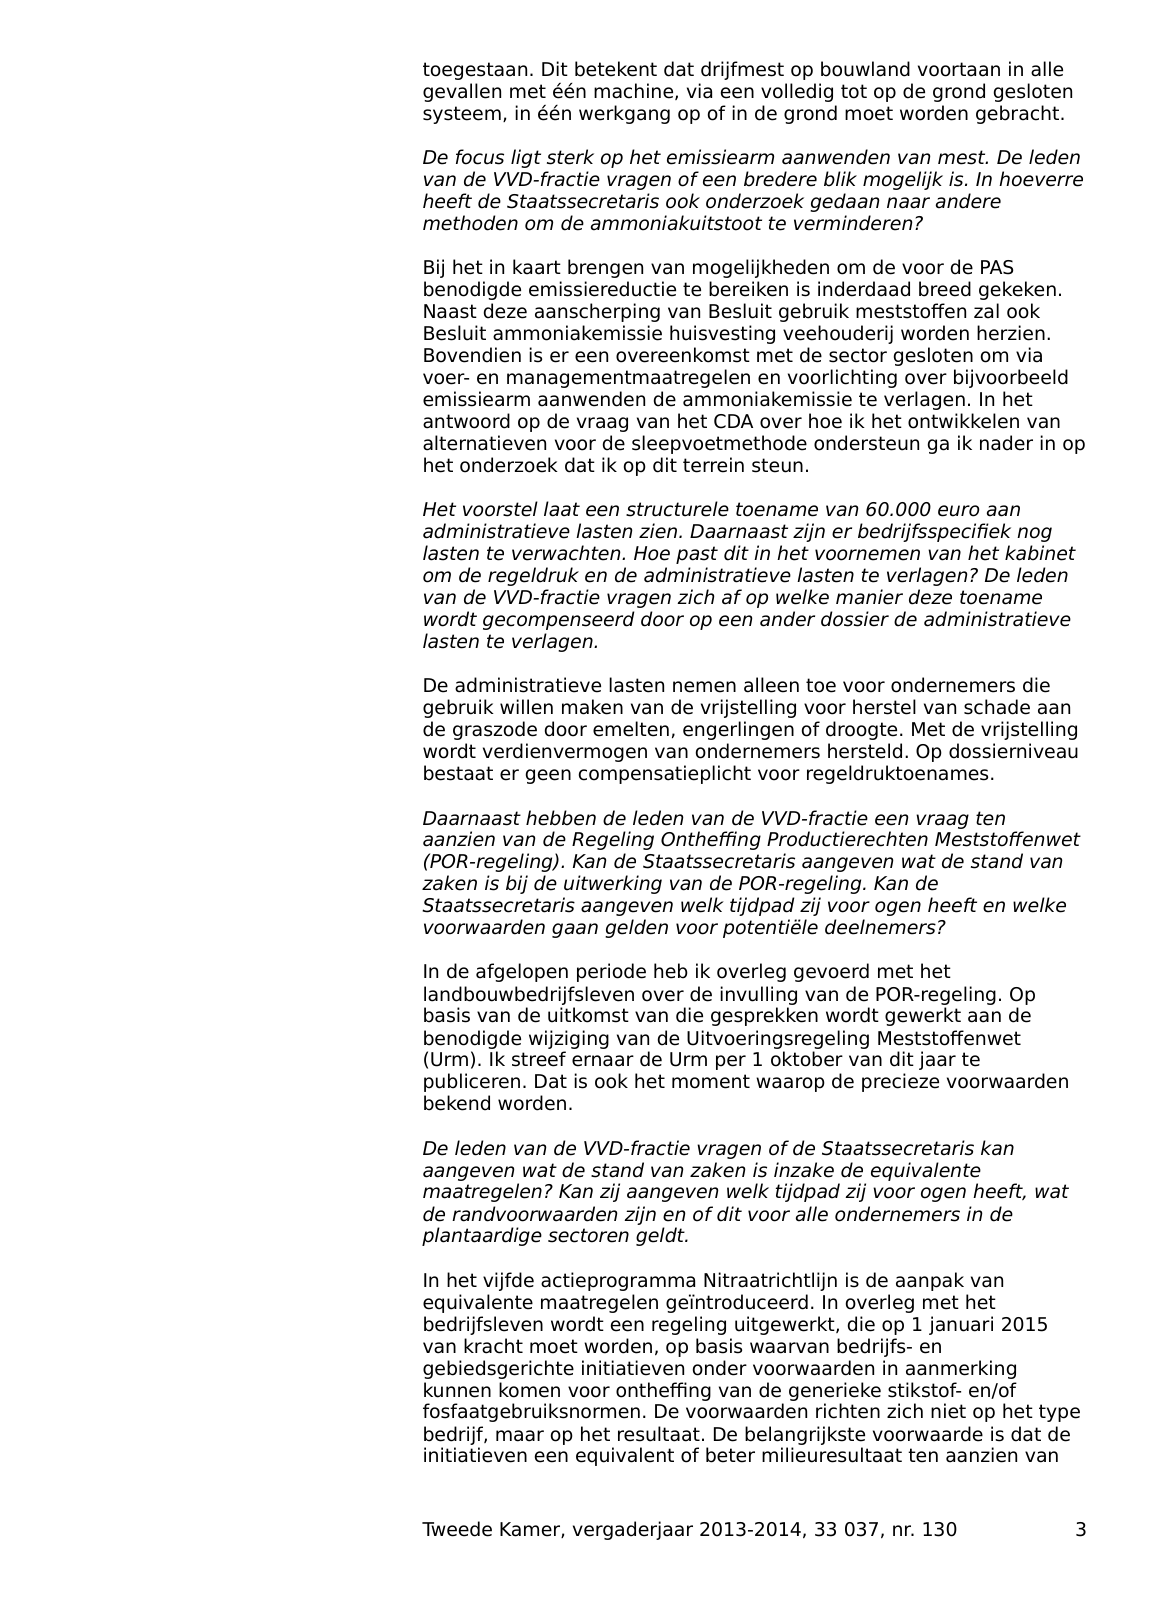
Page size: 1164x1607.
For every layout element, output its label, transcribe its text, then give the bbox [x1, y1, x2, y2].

text De leden van de VVD-fractie vragen of de Staatssecretaris kan aangeven wat de stand van zaken is inzake de equivalente maatregelen? Kan zij aangeven welk tijdpad zij voor ogen heeft, wat de randvoorwaarden zijn en of dit voor alle ondernemers in de plantaardige sectoren geldt. [422, 1137, 1087, 1247]
text Het voorstel laat een structurele toename van 60.000 euro aan administratieve lasten zien. Daarnaast zijn er bedrijfsspecifiek nog lasten te verwachten. Hoe past dit in het voornemen van het kabinet om de regeldruk en de administratieve lasten te verlagen? De leden van de VVD-fractie vragen zich af op welke manier deze toename wordt gecompenseerd door op een ander dossier de administratieve lasten te verlagen. [422, 499, 1087, 653]
text De administratieve lasten nemen alleen toe voor ondernemers die gebruik willen maken van de vrijstelling voor herstel van schade aan de graszode door emelten, engerlingen of droogte. Met de vrijstelling wordt verdienvermogen van ondernemers hersteld. Op dossierniveau bestaat er geen compensatieplicht voor regeldruktoenames. [422, 675, 1087, 785]
text toegestaan. Dit betekent dat drijfmest op bouwland voortaan in alle gevallen met één machine, via een volledig tot op de grond gesloten systeem, in één werkgang op of in de grond moet worden gebracht. [422, 59, 1087, 125]
text Daarnaast hebben de leden van de VVD-fractie een vraag ten aanzien van de Regeling Ontheffing Productierechten Meststoffenwet (POR-regeling). Kan de Staatssecretaris aangeven wat de stand van zaken is bij de uitwerking van de POR-regeling. Kan de Staatssecretaris aangeven welk tijdpad zij voor ogen heeft en welke voorwaarden gaan gelden voor potentiële deelnemers? [422, 807, 1087, 939]
text In de afgelopen periode heb ik overleg gevoerd met het landbouwbedrijfsleven over de invulling van de POR-regeling. Op basis van de uitkomst van die gesprekken wordt gewerkt aan de benodigde wijziging van de Uitvoeringsregeling Meststoffenwet (Urm). Ik streef ernaar de Urm per 1 oktober van dit jaar te publiceren. Dat is ook het moment waarop de precieze voorwaarden bekend worden. [422, 961, 1087, 1115]
text De focus ligt sterk op het emissiearm aanwenden van mest. De leden van de VVD-fractie vragen of een bredere blik mogelijk is. In hoeverre heeft de Staatssecretaris ook onderzoek gedaan naar andere methoden om de ammoniakuitstoot te verminderen? [422, 147, 1087, 235]
text In het vijfde actieprogramma Nitraatrichtlijn is de aanpak van equivalente maatregelen geïntroduceerd. In overleg met het bedrijfsleven wordt een regeling uitgewerkt, die op 1 januari 2015 van kracht moet worden, op basis waarvan bedrijfs- en gebiedsgerichte initiatieven onder voorwaarden in aanmerking kunnen komen voor ontheffing van de generieke stikstof- en/of fosfaatgebruiksnormen. De voorwaarden richten zich niet op het type bedrijf, maar op het resultaat. De belangrijkste voorwaarde is dat de initiatieven een equivalent of beter milieuresultaat ten aanzien van [422, 1269, 1087, 1467]
text Bij het in kaart brengen van mogelijkheden om de voor de PAS benodigde emissiereductie te bereiken is inderdaad breed gekeken. Naast deze aanscherping van Besluit gebruik meststoffen zal ook Besluit ammoniakemissie huisvesting veehouderij worden herzien. Bovendien is er een overeenkomst met de sector gesloten om via voer- en managementmaatregelen en voorlichting over bijvoorbeeld emissiearm aanwenden de ammoniakemissie te verlagen. In het antwoord op de vraag van het CDA over hoe ik het ontwikkelen van alternatieven voor de sleepvoetmethode ondersteun ga ik nader in op het onderzoek dat ik op dit terrein steun. [422, 257, 1087, 477]
